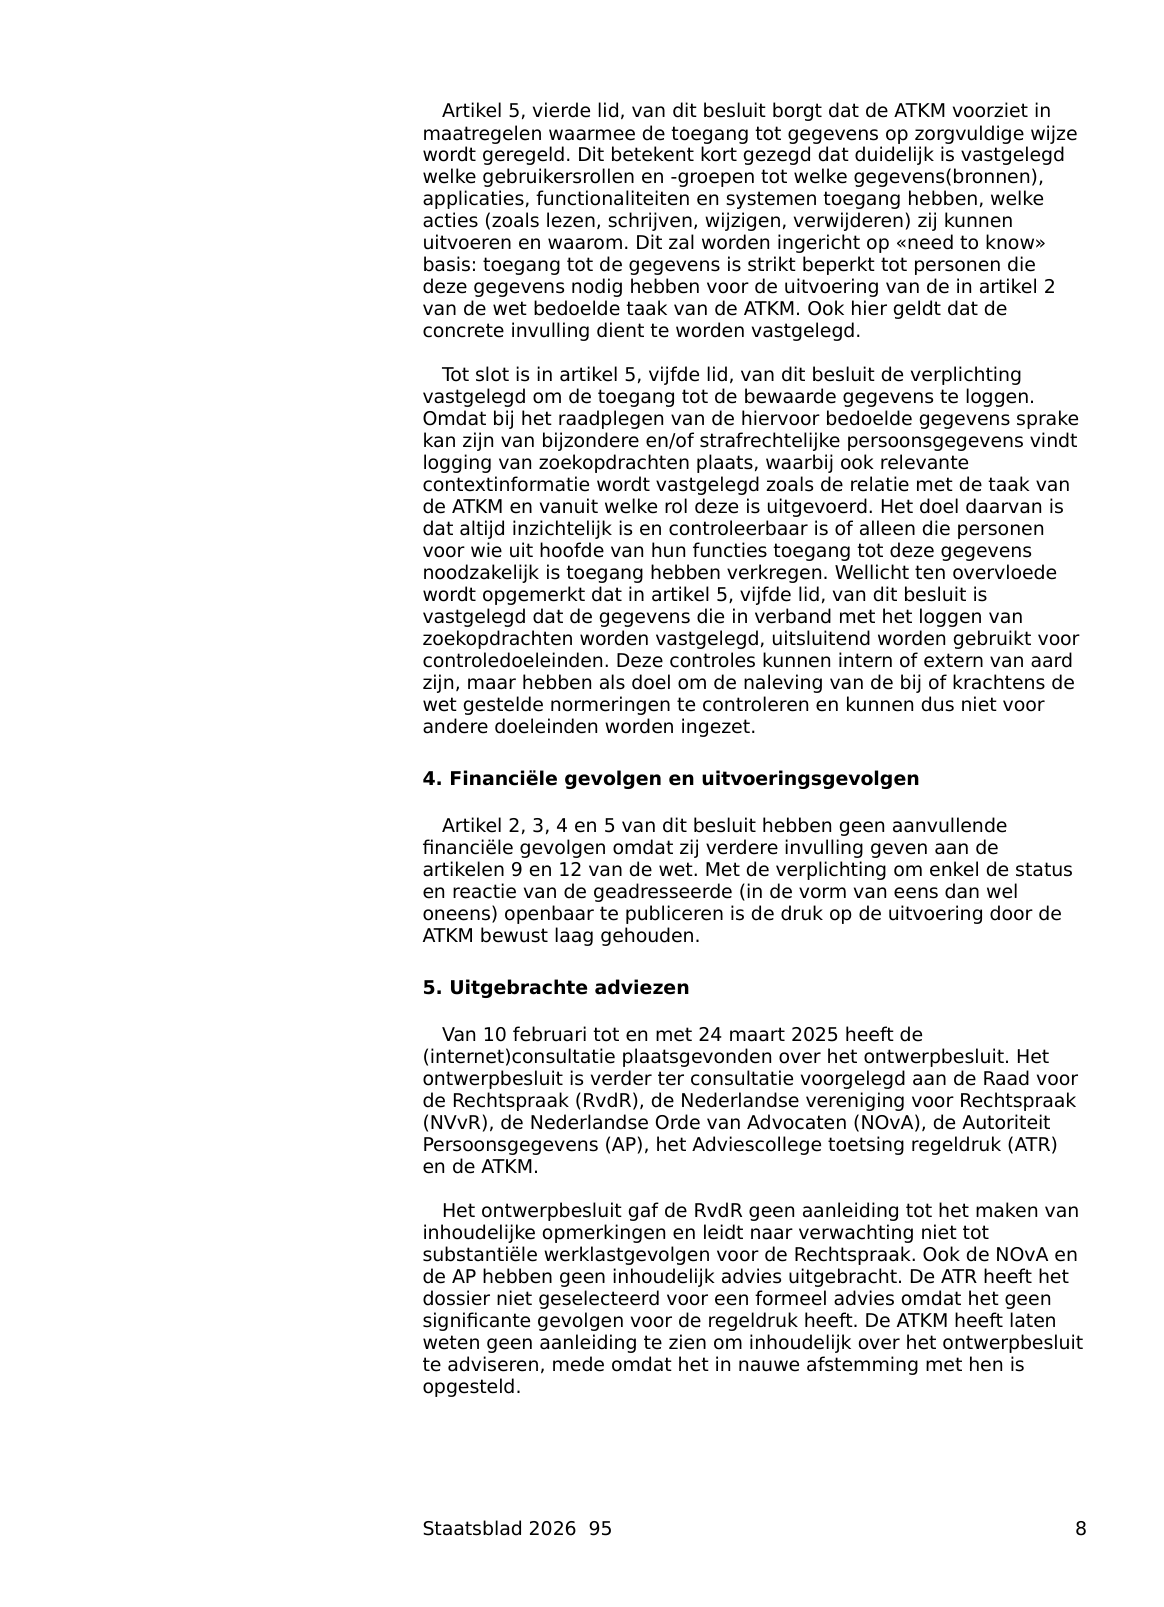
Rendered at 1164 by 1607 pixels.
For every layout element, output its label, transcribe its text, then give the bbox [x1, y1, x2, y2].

subtitle 5. Uitgebrachte adviezen [422, 977, 1087, 999]
text Artikel 2, 3, 4 en 5 van dit besluit hebben geen aanvullende financiële gevolgen omdat zij verdere invulling geven aan de artikelen 9 en 12 van de wet. Met de verplichting om enkel de status en reactie van de geadresseerde (in de vorm van eens dan wel oneens) openbaar te publiceren is de druk op de uitvoering door de ATKM bewust laag gehouden. [422, 815, 1087, 947]
text Tot slot is in artikel 5, vijfde lid, van dit besluit de verplichting vastgelegd om de toegang tot de bewaarde gegevens te loggen. Omdat bij het raadplegen van de hiervoor bedoelde gegevens sprake kan zijn van bijzondere en/of strafrechtelijke persoonsgegevens vindt logging van zoekopdrachten plaats, waarbij ook relevante contextinformatie wordt vastgelegd zoals de relatie met de taak van de ATKM en vanuit welke rol deze is uitgevoerd. Het doel daarvan is dat altijd inzichtelijk is en controleerbaar is of alleen die personen voor wie uit hoofde van hun functies toegang tot deze gegevens noodzakelijk is toegang hebben verkregen. Wellicht ten overvloede wordt opgemerkt dat in artikel 5, vijfde lid, van dit besluit is vastgelegd dat de gegevens die in verband met het loggen van zoekopdrachten worden vastgelegd, uitsluitend worden gebruikt voor controledoeleinden. Deze controles kunnen intern of extern van aard zijn, maar hebben als doel om de naleving van de bij of krachtens de wet gestelde normeringen te controleren en kunnen dus niet voor andere doeleinden worden ingezet. [422, 364, 1087, 738]
subtitle 4. Financiële gevolgen en uitvoeringsgevolgen [422, 768, 1087, 790]
text Van 10 februari tot en met 24 maart 2025 heeft de (internet)consultatie plaatsgevonden over het ontwerpbesluit. Het ontwerpbesluit is verder ter consultatie voorgelegd aan de Raad voor de Rechtspraak (RvdR), de Nederlandse vereniging voor Rechtspraak (NVvR), de Nederlandse Orde van Advocaten (NOvA), de Autoriteit Persoonsgegevens (AP), het Adviescollege toetsing regeldruk (ATR) en de ATKM. [422, 1024, 1087, 1178]
text Artikel 5, vierde lid, van dit besluit borgt dat de ATKM voorziet in maatregelen waarmee de toegang tot gegevens op zorgvuldige wijze wordt geregeld. Dit betekent kort gezegd dat duidelijk is vastgelegd welke gebruikersrollen en -groepen tot welke gegevens(bronnen), applicaties, functionaliteiten en systemen toegang hebben, welke acties (zoals lezen, schrijven, wijzigen, verwijderen) zij kunnen uitvoeren en waarom. Dit zal worden ingericht op «need to know» basis: toegang tot de gegevens is strikt beperkt tot personen die deze gegevens nodig hebben voor de uitvoering van de in artikel 2 van de wet bedoelde taak van de ATKM. Ook hier geldt dat de concrete invulling dient te worden vastgelegd. [422, 100, 1087, 342]
text Het ontwerpbesluit gaf de RvdR geen aanleiding tot het maken van inhoudelijke opmerkingen en leidt naar verwachting niet tot substantiële werklastgevolgen voor de Rechtspraak. Ook de NOvA en de AP hebben geen inhoudelijk advies uitgebracht. De ATR heeft het dossier niet geselecteerd voor een formeel advies omdat het geen significante gevolgen voor de regeldruk heeft. De ATKM heeft laten weten geen aanleiding te zien om inhoudelijk over het ontwerpbesluit te adviseren, mede omdat het in nauwe afstemming met hen is opgesteld. [422, 1200, 1087, 1398]
